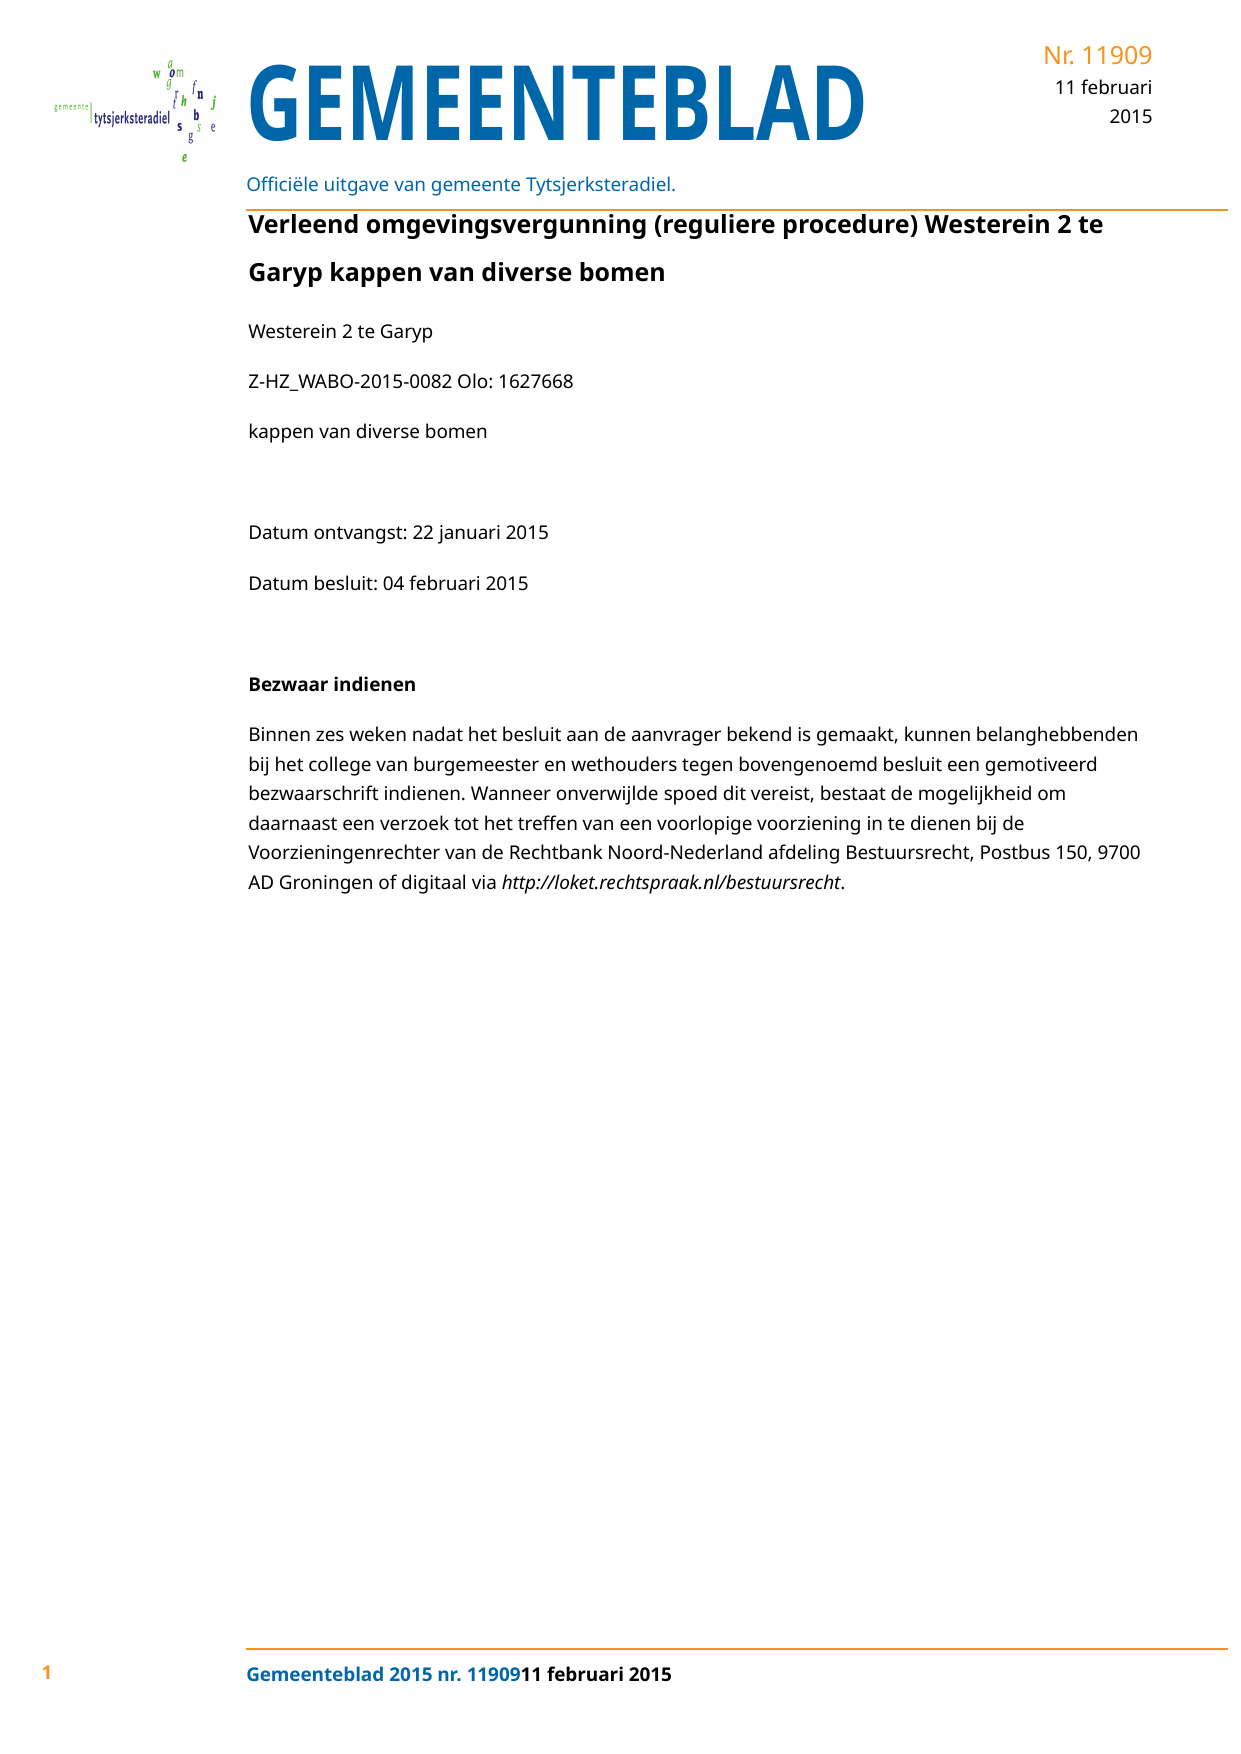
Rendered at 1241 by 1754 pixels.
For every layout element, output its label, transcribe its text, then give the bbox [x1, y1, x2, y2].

text Bezwaar indienen [248, 671, 1152, 697]
text Datum besluit: 04 februari 2015 [248, 570, 1152, 596]
text Westerein 2 te Garyp [248, 318, 1152, 344]
text Datum ontvangst: 22 januari 2015 [248, 519, 1152, 545]
picture [41, 47, 231, 172]
text Verleend omgevingsvergunning (reguliere procedure) Westerein 2 te Garyp kappen van diverse bomen [248, 211, 1152, 288]
text kappen van diverse bomen [248, 419, 1152, 444]
text Z-HZ_WABO-2015-0082 Olo: 1627668 [248, 368, 1152, 394]
text Binnen zes weken nadat het besluit aan de aanvrager bekend is gemaakt, kunnen belanghebbenden bij het college van burgemeester en wethouders tegen bovengenoemd besluit een gemotiveerd bezwaarschrift indienen. Wanneer onverwijlde spoed dit vereist, bestaat de mogelijkheid om daarnaast een verzoek tot het treffen van een voorlopige voorziening in te dienen bij de Voorzieningenrechter van de Rechtbank Noord-Nederland afdeling Bestuursrecht, Postbus 150, 9700 AD Groningen of digitaal via http://loket.rechtspraak.nl/bestuursrecht. [248, 721, 1152, 895]
